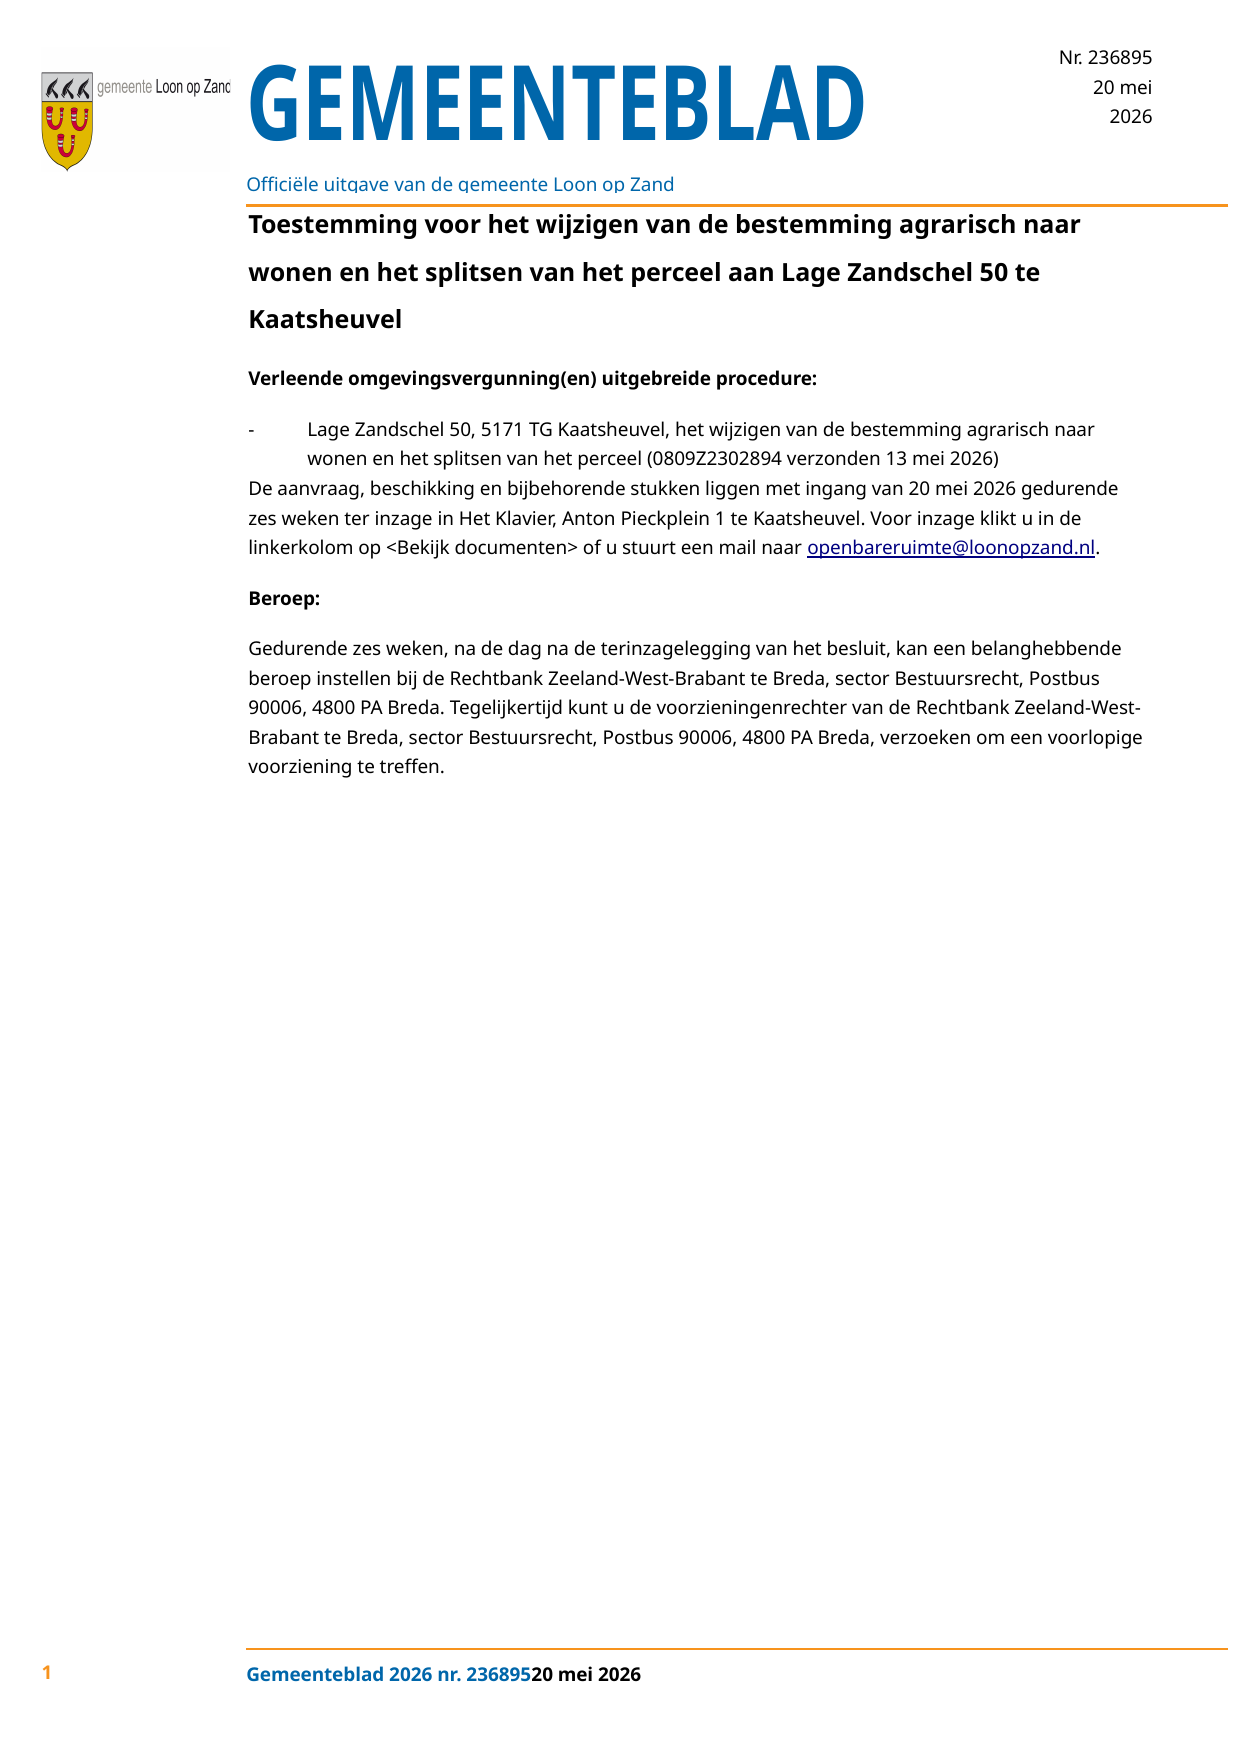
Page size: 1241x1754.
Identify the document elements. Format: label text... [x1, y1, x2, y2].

picture [41, 47, 231, 172]
text Toestemming voor het wijzigen van de bestemming agrarisch naar wonen en het splitsen van het perceel aan Lage Zandschel 50 te Kaatsheuvel [248, 207, 1152, 336]
list Lage Zandschel 50, 5171 TG Kaatsheuvel, het wijzigen van de bestemming agrarisch naar wonen en het splitsen van het perceel (0809Z2302894 verzonden 13 mei 2026) [248, 416, 1152, 471]
text Gedurende zes weken, na de dag na de terinzagelegging van het besluit, kan een belanghebbende beroep instellen bij de Rechtbank Zeeland-West-Brabant te Breda, sector Bestuursrecht, Postbus 90006, 4800 PA Breda. Tegelijkertijd kunt u de voorzieningenrechter van de Rechtbank Zeeland-West-Brabant te Breda, sector Bestuursrecht, Postbus 90006, 4800 PA Breda, verzoeken om een voorlopige voorziening te treffen. [248, 635, 1152, 779]
text Verleende omgevingsvergunning(en) uitgebreide procedure: [248, 366, 1152, 391]
text De aanvraag, beschikking en bijbehorende stukken liggen met ingang van 20 mei 2026 gedurende zes weken ter inzage in Het Klavier, Anton Pieckplein 1 te Kaatsheuvel. Voor inzage klikt u in de linkerkolom op <Bekijk documenten> of u stuurt een mail naar openbareruimte@loonopzand.nl. [248, 475, 1152, 560]
text Beroep: [248, 585, 1152, 610]
